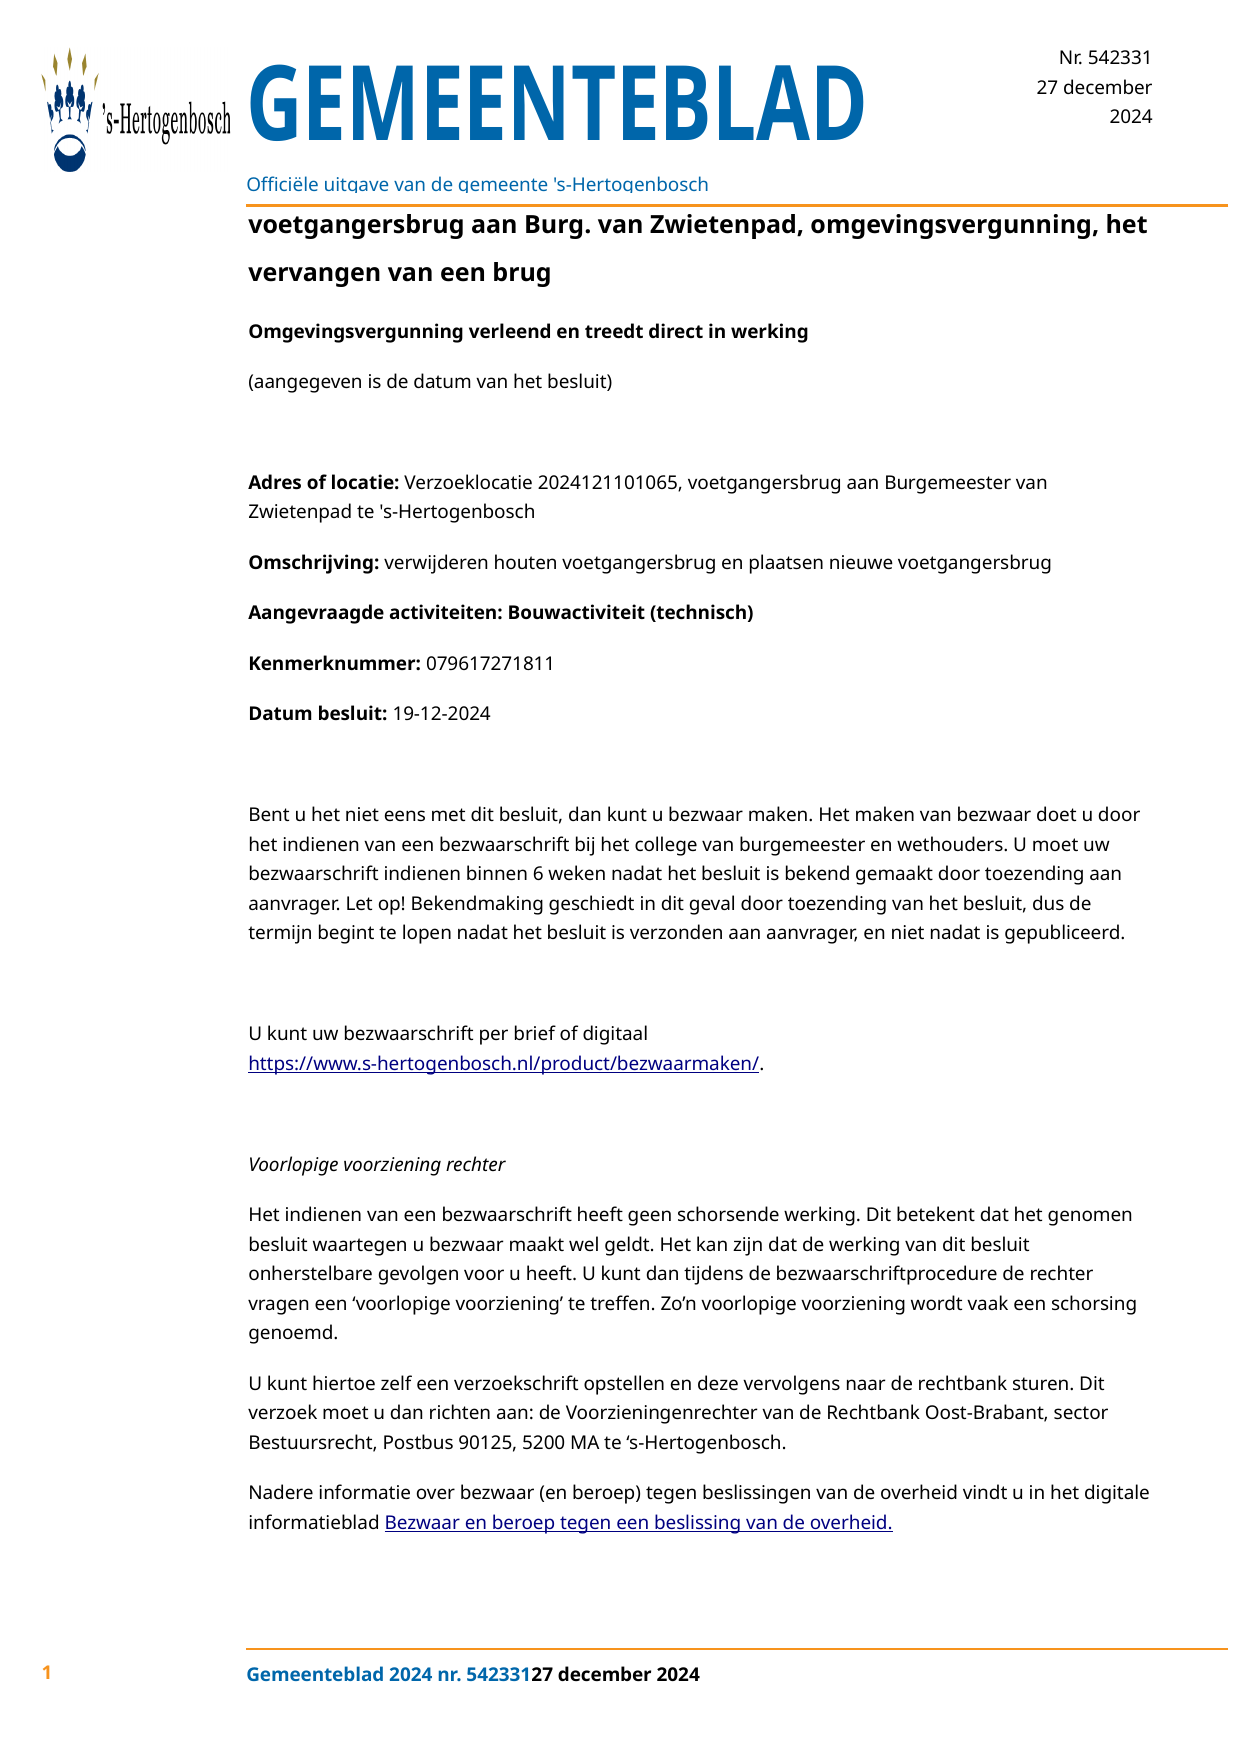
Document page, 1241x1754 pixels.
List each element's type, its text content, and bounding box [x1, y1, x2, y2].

picture [41, 47, 231, 172]
text Omgevingsvergunning verleend en treedt direct in werking [248, 318, 1152, 344]
text Het indienen van een bezwaarschrift heeft geen schorsende werking. Dit betekent dat het genomen besluit waartegen u bezwaar maakt wel geldt. Het kan zijn dat de werking van dit besluit onherstelbare gevolgen voor u heeft. U kunt dan tijdens de bezwaarschriftprocedure de rechter vragen een ‘voorlopige voorziening’ te treffen. Zo’n voorlopige voorziening wordt vaak een schorsing genoemd. [248, 1201, 1152, 1345]
text Bent u het niet eens met dit besluit, dan kunt u bezwaar maken. Het maken van bezwaar doet u door het indienen van een bezwaarschrift bij het college van burgemeester en wethouders. U moet uw bezwaarschrift indienen binnen 6 weken nadat het besluit is bekend gemaakt door toezending aan aanvrager. Let op! Bekendmaking geschiedt in dit geval door toezending van het besluit, dus de termijn begint te lopen nadat het besluit is verzonden aan aanvrager, en niet nadat is gepubliceerd. [248, 801, 1152, 945]
text Omschrijving: verwijderen houten voetgangersbrug en plaatsen nieuwe voetgangersbrug [248, 549, 1152, 575]
text Nadere informatie over bezwaar (en beroep) tegen beslissingen van de overheid vindt u in het digitale informatieblad Bezwaar en beroep tegen een beslissing van de overheid. [248, 1479, 1152, 1535]
text Kenmerknummer: 079617271811 [248, 650, 1152, 676]
text Aangevraagde activiteiten: Bouwactiviteit (technisch) [248, 599, 1152, 625]
text U kunt hiertoe zelf een verzoekschrift opstellen en deze vervolgens naar de rechtbank sturen. Dit verzoek moet u dan richten aan: de Voorzieningenrechter van de Rechtbank Oost-Brabant, sector Bestuursrecht, Postbus 90125, 5200 MA te ‘s-Hertogenbosch. [248, 1370, 1152, 1455]
text U kunt uw bezwaarschrift per brief of digitaal https://www.s-hertogenbosch.nl/product/bezwaarmaken/. [248, 1020, 1152, 1076]
text Voorlopige voorziening rechter [248, 1151, 1152, 1177]
text Adres of locatie: Verzoeklocatie 2024121101065, voetgangersbrug aan Burgemeester van Zwietenpad te 's-Hertogenbosch [248, 469, 1152, 524]
text voetgangersbrug aan Burg. van Zwietenpad, omgevingsvergunning, het vervangen van een brug [248, 207, 1152, 288]
text Datum besluit: 19-12-2024 [248, 700, 1152, 726]
text (aangegeven is de datum van het besluit) [248, 368, 1152, 394]
